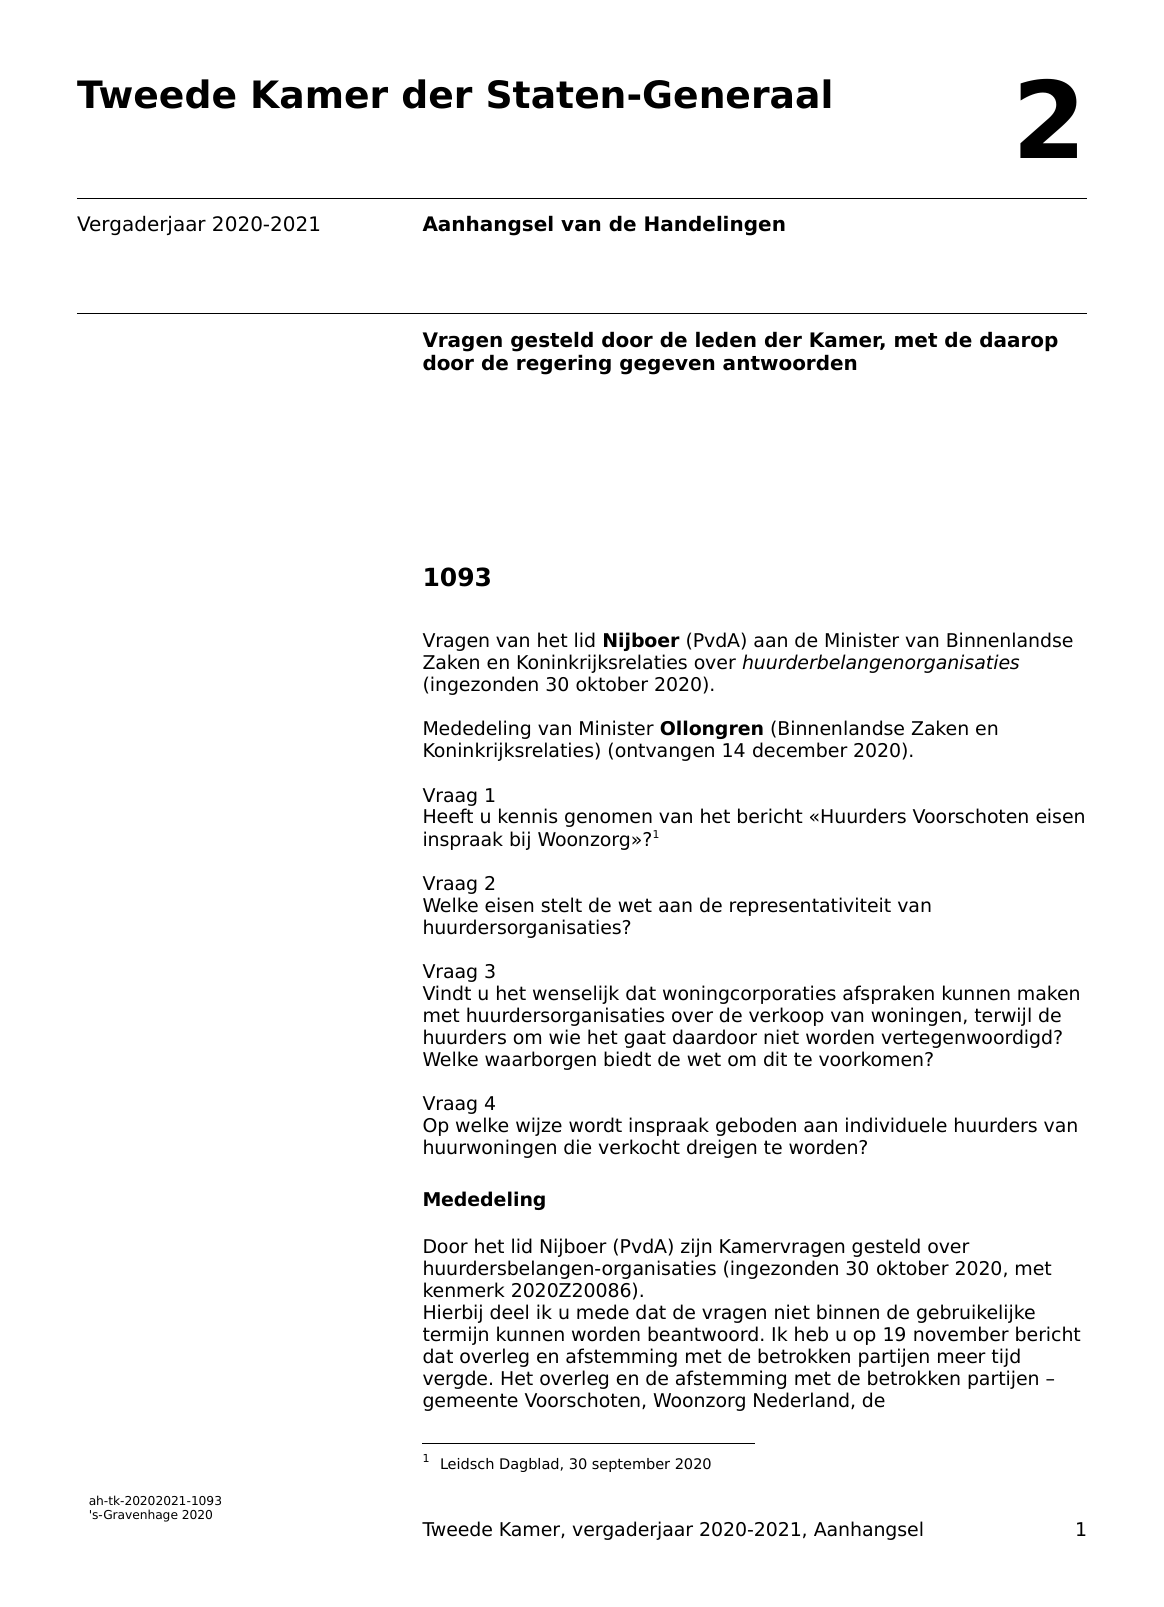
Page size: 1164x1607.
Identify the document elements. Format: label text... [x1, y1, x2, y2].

table_cell Vragen gesteld door de leden der Kamer, met de daarop door de regering gegeven antwoorden [422, 314, 1087, 375]
text Vraag 1 [422, 784, 1087, 806]
text Welke eisen stelt de wet aan de representativiteit van huurdersorganisaties? [422, 894, 1087, 938]
text Vindt u het wenselijk dat woningcorporaties afspraken kunnen maken met huurdersorganisaties over de verkoop van woningen, terwijl de huurders om wie het gaat daardoor niet worden vertegenwoordigd? Welke waarborgen biedt de wet om dit te voorkomen? [422, 983, 1087, 1071]
table_cell Vergaderjaar 2020-2021 [77, 199, 422, 313]
table_cell [77, 314, 422, 375]
text Door het lid Nijboer (PvdA) zijn Kamervragen gesteld over huurdersbelangen-organisaties (ingezonden 30 oktober 2020, met kenmerk 2020Z20086). [422, 1236, 1087, 1302]
text Vraag 2 [422, 873, 1087, 894]
table_header 2 [886, 59, 1087, 198]
text Op welke wijze wordt inspraak geboden aan individuele huurders van huurwoningen die verkocht dreigen te worden? [422, 1115, 1087, 1159]
text Mededeling van Minister Ollongren (Binnenlandse Zaken en Koninkrijksrelaties) (ontvangen 14 december 2020). [422, 718, 1087, 762]
text Hierbij deel ik u mede dat de vragen niet binnen de gebruikelijke termijn kunnen worden beantwoord. Ik heb u op 19 november bericht dat overleg en afstemming met de betrokken partijen meer tijd vergde. Het overleg en de afstemming met de betrokken partijen – gemeente Voorschoten, Woonzorg Nederland, de [422, 1302, 1087, 1412]
text Leidsch Dagblad, 30 september 2020 [422, 1452, 1087, 1474]
text Vraag 3 [422, 961, 1087, 983]
text ah-tk-20202021-1093 [88, 1494, 323, 1508]
text 's-Gravenhage 2020 [88, 1508, 323, 1522]
text Vraag 4 [422, 1093, 1087, 1115]
text 1093 [422, 563, 1087, 592]
subtitle Mededeling [422, 1189, 1087, 1211]
text Heeft u kennis genomen van het bericht «Huurders Voorschoten eisen inspraak bij Woonzorg»? [422, 806, 1087, 850]
table_cell Aanhangsel van de Handelingen [422, 199, 1087, 313]
table_header Tweede Kamer der Staten-Generaal [77, 59, 886, 198]
text Vragen van het lid Nijboer (PvdA) aan de Minister van Binnenlandse Zaken en Koninkrijksrelaties over huurderbelangenorganisaties (ingezonden 30 oktober 2020). [422, 630, 1087, 696]
